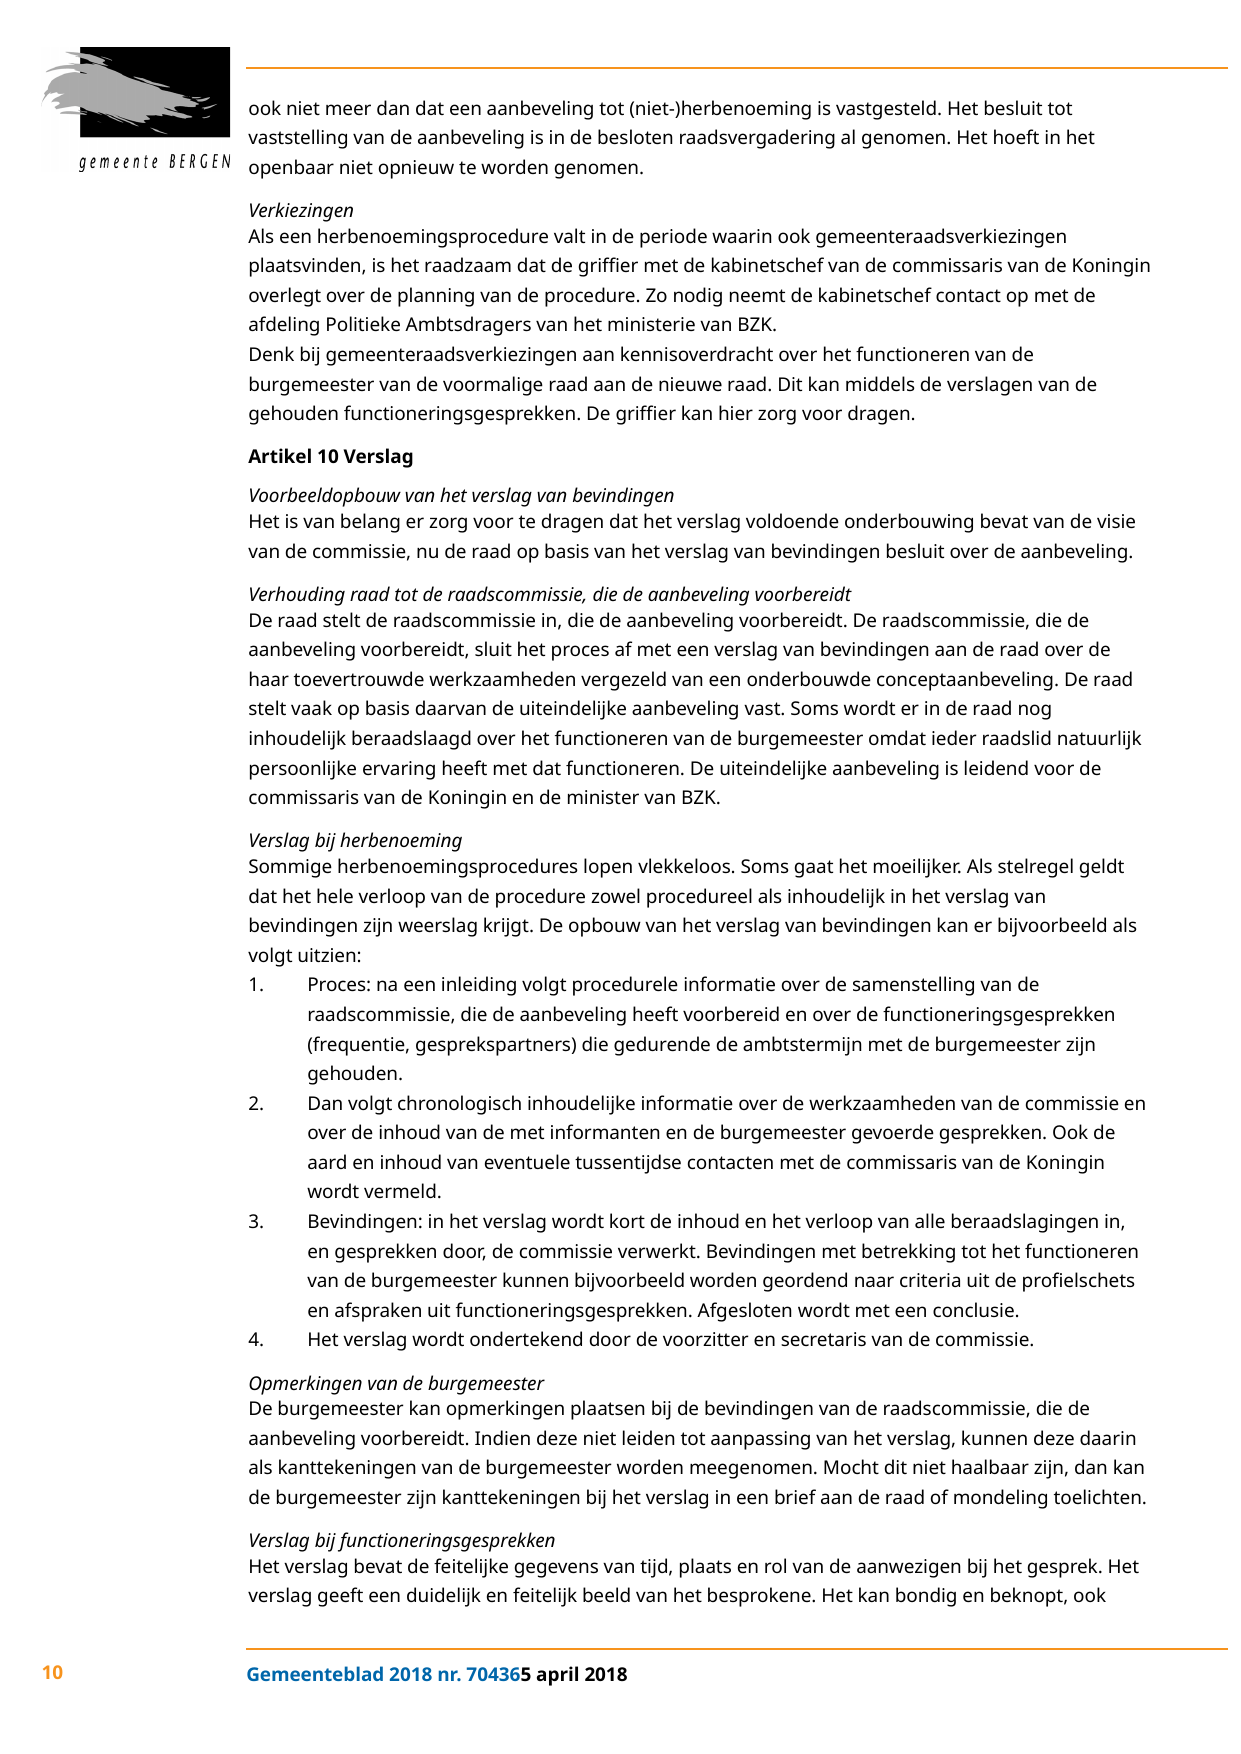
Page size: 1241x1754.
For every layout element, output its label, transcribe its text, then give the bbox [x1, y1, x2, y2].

list Het verslag wordt ondertekend door de voorzitter en secretaris van de commissie. [248, 1327, 1152, 1352]
text Sommige herbenoemingsprocedures lopen vlekkeloos. Soms gaat het moeilijker. Als stelregel geldt dat het hele verloop van de procedure zowel procedureel als inhoudelijk in het verslag van bevindingen zijn weerslag krijgt. De opbouw van het verslag van bevindingen kan er bijvoorbeeld als volgt uitzien: [248, 853, 1152, 968]
text Opmerkingen van de burgemeester [248, 1370, 1152, 1395]
text De raad stelt de raadscommissie in, die de aanbeveling voorbereidt. De raadscommissie, die de aanbeveling voorbereidt, sluit het proces af met een verslag van bevindingen aan de raad over de haar toevertrouwde werkzaamheden vergezeld van een onderbouwde conceptaanbeveling. De raad stelt vaak op basis daarvan de uiteindelijke aanbeveling vast. Soms wordt er in de raad nog inhoudelijk beraadslaagd over het functioneren van de burgemeester omdat ieder raadslid natuurlijk persoonlijke ervaring heeft met dat functioneren. De uiteindelijke aanbeveling is leidend voor de commissaris van de Koningin en de minister van BZK. [248, 607, 1152, 810]
text De burgemeester kan opmerkingen plaatsen bij de bevindingen van de raadscommissie, die de aanbeveling voorbereidt. Indien deze niet leiden tot aanpassing van het verslag, kunnen deze daarin als kanttekeningen van de burgemeester worden meegenomen. Mocht dit niet haalbaar zijn, dan kan de burgemeester zijn kanttekeningen bij het verslag in een brief aan de raad of mondeling toelichten. [248, 1395, 1152, 1510]
text Denk bij gemeenteraadsverkiezingen aan kennisoverdracht over het functioneren van de burgemeester van de voormalige raad aan de nieuwe raad. Dit kan middels de verslagen van de gehouden functioneringsgesprekken. De griffier kan hier zorg voor dragen. [248, 341, 1152, 426]
text Het verslag bevat de feitelijke gegevens van tijd, plaats en rol van de aanwezigen bij het gesprek. Het verslag geeft een duidelijk en feitelijk beeld van het besprokene. Het kan bondig en beknopt, ook [248, 1553, 1152, 1608]
text Het is van belang er zorg voor te dragen dat het verslag voldoende onderbouwing bevat van de visie van de commissie, nu de raad op basis van het verslag van bevindingen besluit over de aanbeveling. [248, 508, 1152, 564]
text Als een herbenoemingsprocedure valt in de periode waarin ook gemeenteraadsverkiezingen plaatsvinden, is het raadzaam dat de griffier met de kabinetschef van de commissaris van de Koningin overlegt over de planning van de procedure. Zo nodig neemt de kabinetschef contact op met de afdeling Politieke Ambtsdragers van het ministerie van BZK. [248, 223, 1152, 337]
list Proces: na een inleiding volgt procedurele informatie over de samenstelling van de raadscommissie, die de aanbeveling heeft voorbereid en over de functioneringsgesprekken (frequentie, gesprekspartners) die gedurende de ambtstermijn met de burgemeester zijn gehouden. [248, 972, 1152, 1086]
text Verslag bij herbenoeming [248, 827, 1152, 853]
text Artikel 10 Verslag [248, 443, 1152, 469]
picture [41, 47, 231, 172]
text Verslag bij functioneringsgesprekken [248, 1527, 1152, 1553]
text ook niet meer dan dat een aanbeveling tot (niet-)herbenoeming is vastgesteld. Het besluit tot vaststelling van de aanbeveling is in de besloten raadsvergadering al genomen. Het hoeft in het openbaar niet opnieuw te worden genomen. [248, 95, 1152, 180]
list Dan volgt chronologisch inhoudelijke informatie over de werkzaamheden van de commissie en over de inhoud van de met informanten en de burgemeester gevoerde gesprekken. Ook de aard en inhoud van eventuele tussentijdse contacten met de commissaris van de Koningin wordt vermeld. [248, 1090, 1152, 1204]
list Bevindingen: in het verslag wordt kort de inhoud en het verloop van alle beraadslagingen in, en gesprekken door, de commissie verwerkt. Bevindingen met betrekking tot het functioneren van de burgemeester kunnen bijvoorbeeld worden geordend naar criteria uit de profielschets en afspraken uit functioneringsgesprekken. Afgesloten wordt met een conclusie. [248, 1208, 1152, 1323]
text Verkiezingen [248, 197, 1152, 223]
text Verhouding raad tot de raadscommissie, die de aanbeveling voorbereidt [248, 581, 1152, 607]
text Voorbeeldopbouw van het verslag van bevindingen [248, 483, 1152, 508]
